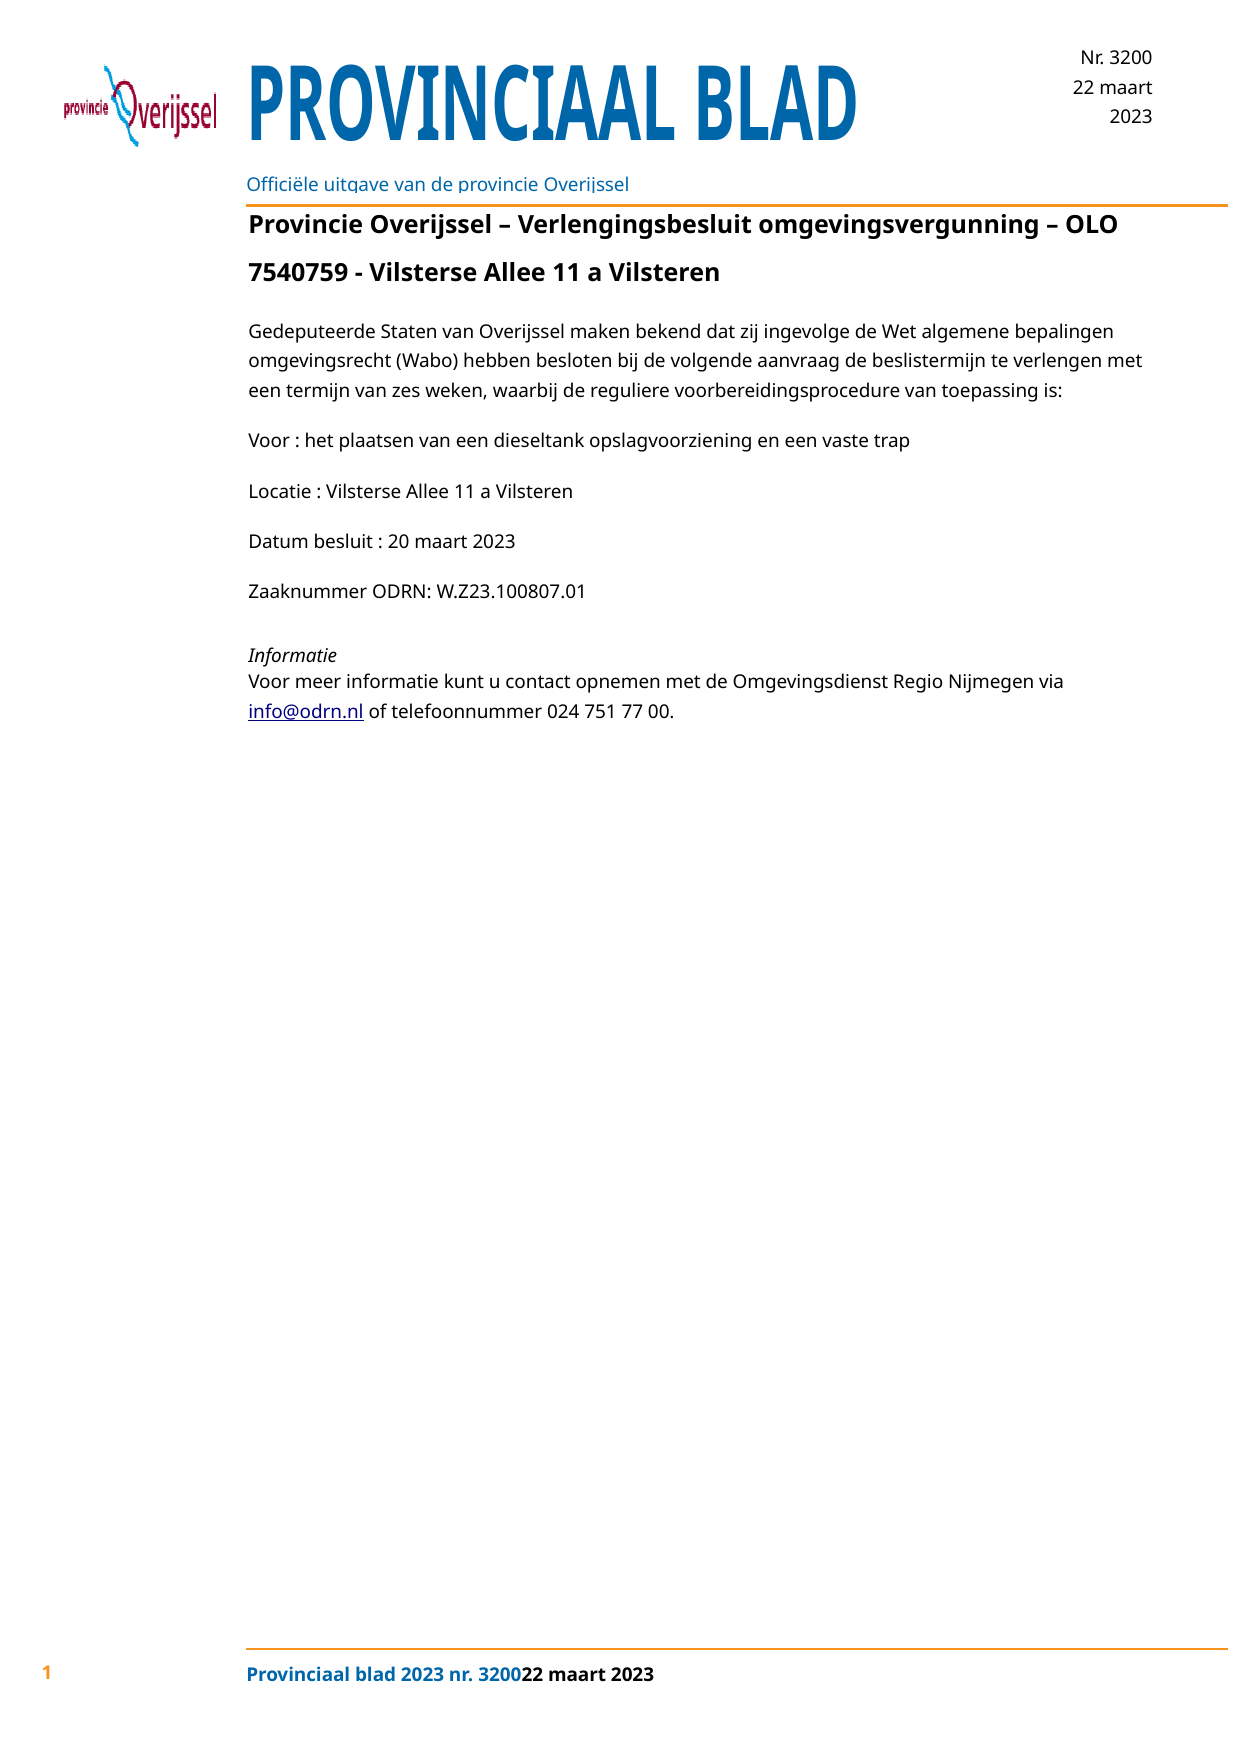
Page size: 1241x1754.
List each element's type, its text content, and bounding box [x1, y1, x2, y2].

text Datum besluit : 20 maart 2023 [248, 528, 1152, 554]
text Gedeputeerde Staten van Overijssel maken bekend dat zij ingevolge de Wet algemene bepalingen omgevingsrecht (Wabo) hebben besloten bij de volgende aanvraag de beslistermijn te verlengen met een termijn van zes weken, waarbij de reguliere voorbereidingsprocedure van toepassing is: [248, 318, 1152, 403]
text Zaaknummer ODRN: W.Z23.100807.01 [248, 579, 1152, 604]
text Voor meer informatie kunt u contact opnemen met de Omgevingsdienst Regio Nijmegen via info@odrn.nl of telefoonnummer 024 751 77 00. [248, 668, 1152, 724]
text Provincie Overijssel – Verlengingsbesluit omgevingsvergunning – OLO 7540759 - Vilsterse Allee 11 a Vilsteren [248, 207, 1152, 288]
text Voor : het plaatsen van een dieseltank opslagvoorziening en een vaste trap [248, 427, 1152, 453]
picture [41, 47, 231, 172]
text Informatie [248, 643, 1152, 668]
text Locatie : Vilsterse Allee 11 a Vilsteren [248, 478, 1152, 504]
